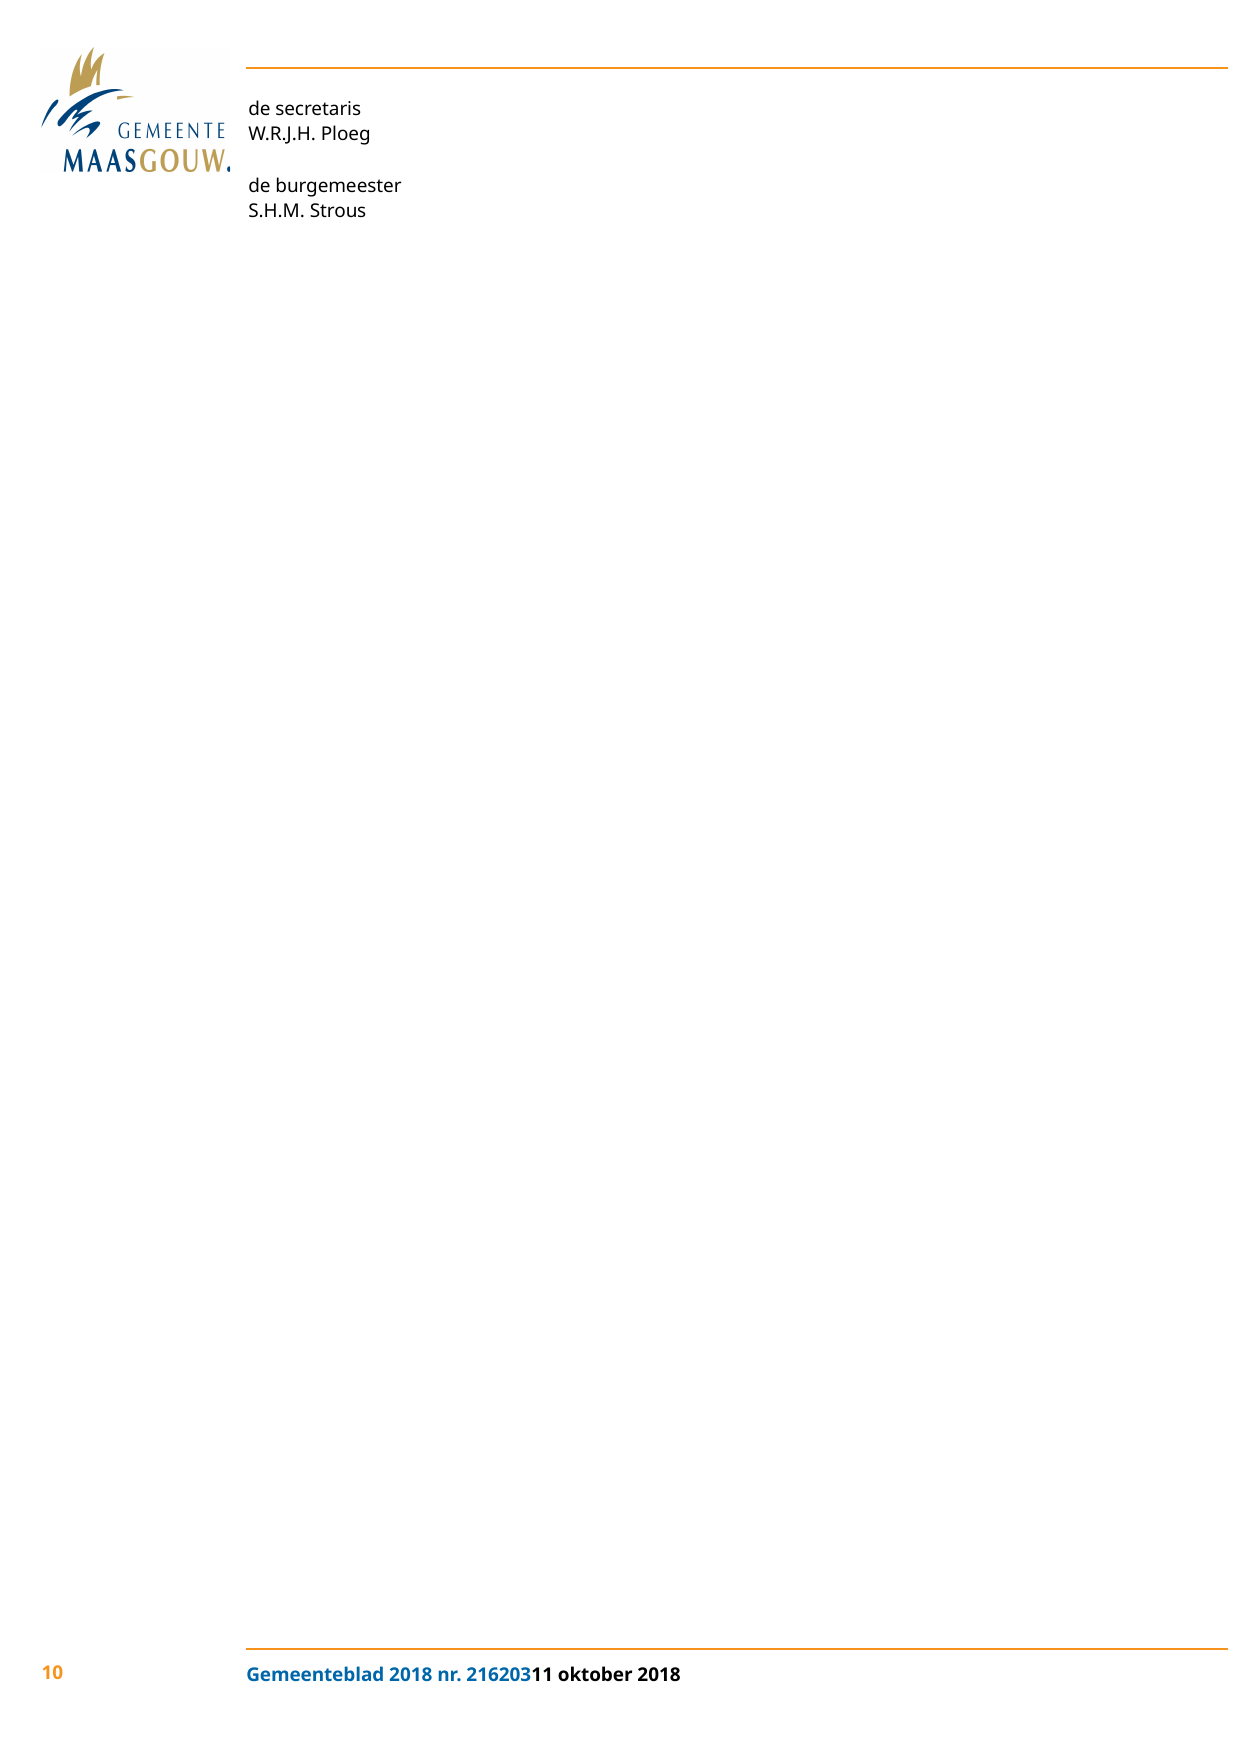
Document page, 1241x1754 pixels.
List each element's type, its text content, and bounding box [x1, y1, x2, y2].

text de secretaris [248, 95, 1152, 121]
text W.R.J.H. Ploeg [248, 121, 1152, 146]
picture [41, 47, 231, 172]
text de burgemeester [248, 172, 1152, 198]
text S.H.M. Strous [248, 198, 1152, 223]
